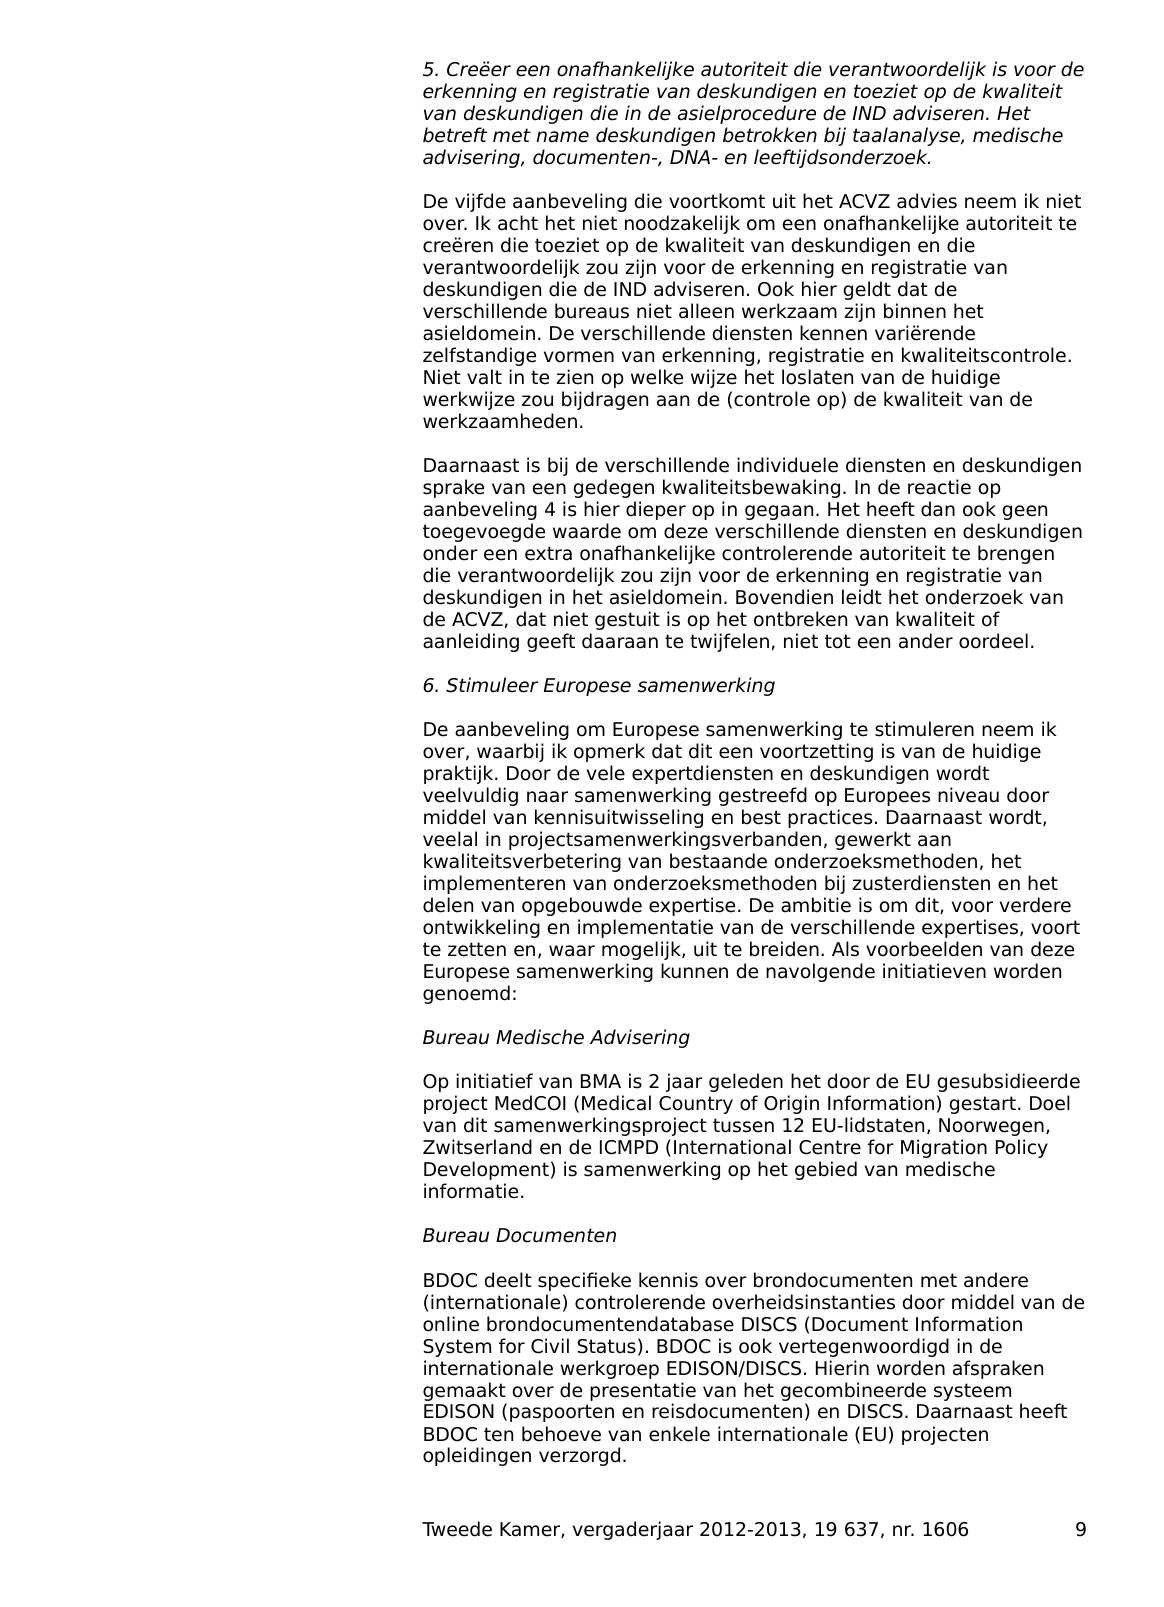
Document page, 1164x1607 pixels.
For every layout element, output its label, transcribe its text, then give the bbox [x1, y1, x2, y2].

text Op initiatief van BMA is 2 jaar geleden het door de EU gesubsidieerde project MedCOI (Medical Country of Origin Information) gestart. Doel van dit samenwerkingsproject tussen 12 EU-lidstaten, Noorwegen, Zwitserland en de ICMPD (International Centre for Migration Policy Development) is samenwerking op het gebied van medische informatie. [422, 1071, 1087, 1203]
text BDOC deelt specifieke kennis over brondocumenten met andere (internationale) controlerende overheidsinstanties door middel van de online brondocumentendatabase DISCS (Document Information System for Civil Status). BDOC is ook vertegenwoordigd in de internationale werkgroep EDISON/DISCS. Hierin worden afspraken gemaakt over de presentatie van het gecombineerde systeem EDISON (paspoorten en reisdocumenten) en DISCS. Daarnaast heeft BDOC ten behoeve van enkele internationale (EU) projecten opleidingen verzorgd. [422, 1269, 1087, 1467]
text De aanbeveling om Europese samenwerking te stimuleren neem ik over, waarbij ik opmerk dat dit een voortzetting is van de huidige praktijk. Door de vele expertdiensten en deskundigen wordt veelvuldig naar samenwerking gestreefd op Europees niveau door middel van kennisuitwisseling en best practices. Daarnaast wordt, veelal in projectsamenwerkingsverbanden, gewerkt aan kwaliteitsverbetering van bestaande onderzoeksmethoden, het implementeren van onderzoeksmethoden bij zusterdiensten en het delen van opgebouwde expertise. De ambitie is om dit, voor verdere ontwikkeling en implementatie van de verschillende expertises, voort te zetten en, waar mogelijk, uit te breiden. Als voorbeelden van deze Europese samenwerking kunnen de navolgende initiatieven worden genoemd: [422, 719, 1087, 1005]
text De vijfde aanbeveling die voortkomt uit het ACVZ advies neem ik niet over. Ik acht het niet noodzakelijk om een onafhankelijke autoriteit te creëren die toeziet op de kwaliteit van deskundigen en die verantwoordelijk zou zijn voor de erkenning en registratie van deskundigen die de IND adviseren. Ook hier geldt dat de verschillende bureaus niet alleen werkzaam zijn binnen het asieldomein. De verschillende diensten kennen variërende zelfstandige vormen van erkenning, registratie en kwaliteitscontrole. Niet valt in te zien op welke wijze het loslaten van de huidige werkwijze zou bijdragen aan de (controle op) de kwaliteit van de werkzaamheden. [422, 191, 1087, 433]
subtitle Bureau Medische Advisering [422, 1027, 1087, 1049]
subtitle 6. Stimuleer Europese samenwerking [422, 675, 1087, 697]
text Daarnaast is bij de verschillende individuele diensten en deskundigen sprake van een gedegen kwaliteitsbewaking. In de reactie op aanbeveling 4 is hier dieper op in gegaan. Het heeft dan ook geen toegevoegde waarde om deze verschillende diensten en deskundigen onder een extra onafhankelijke controlerende autoriteit te brengen die verantwoordelijk zou zijn voor de erkenning en registratie van deskundigen in het asieldomein. Bovendien leidt het onderzoek van de ACVZ, dat niet gestuit is op het ontbreken van kwaliteit of aanleiding geeft daaraan te twijfelen, niet tot een ander oordeel. [422, 455, 1087, 653]
subtitle 5. Creëer een onafhankelijke autoriteit die verantwoordelijk is voor de erkenning en registratie van deskundigen en toeziet op de kwaliteit van deskundigen die in de asielprocedure de IND adviseren. Het betreft met name deskundigen betrokken bij taalanalyse, medische advisering, documenten-, DNA- en leeftijdsonderzoek. [422, 59, 1087, 169]
subtitle Bureau Documenten [422, 1225, 1087, 1247]
